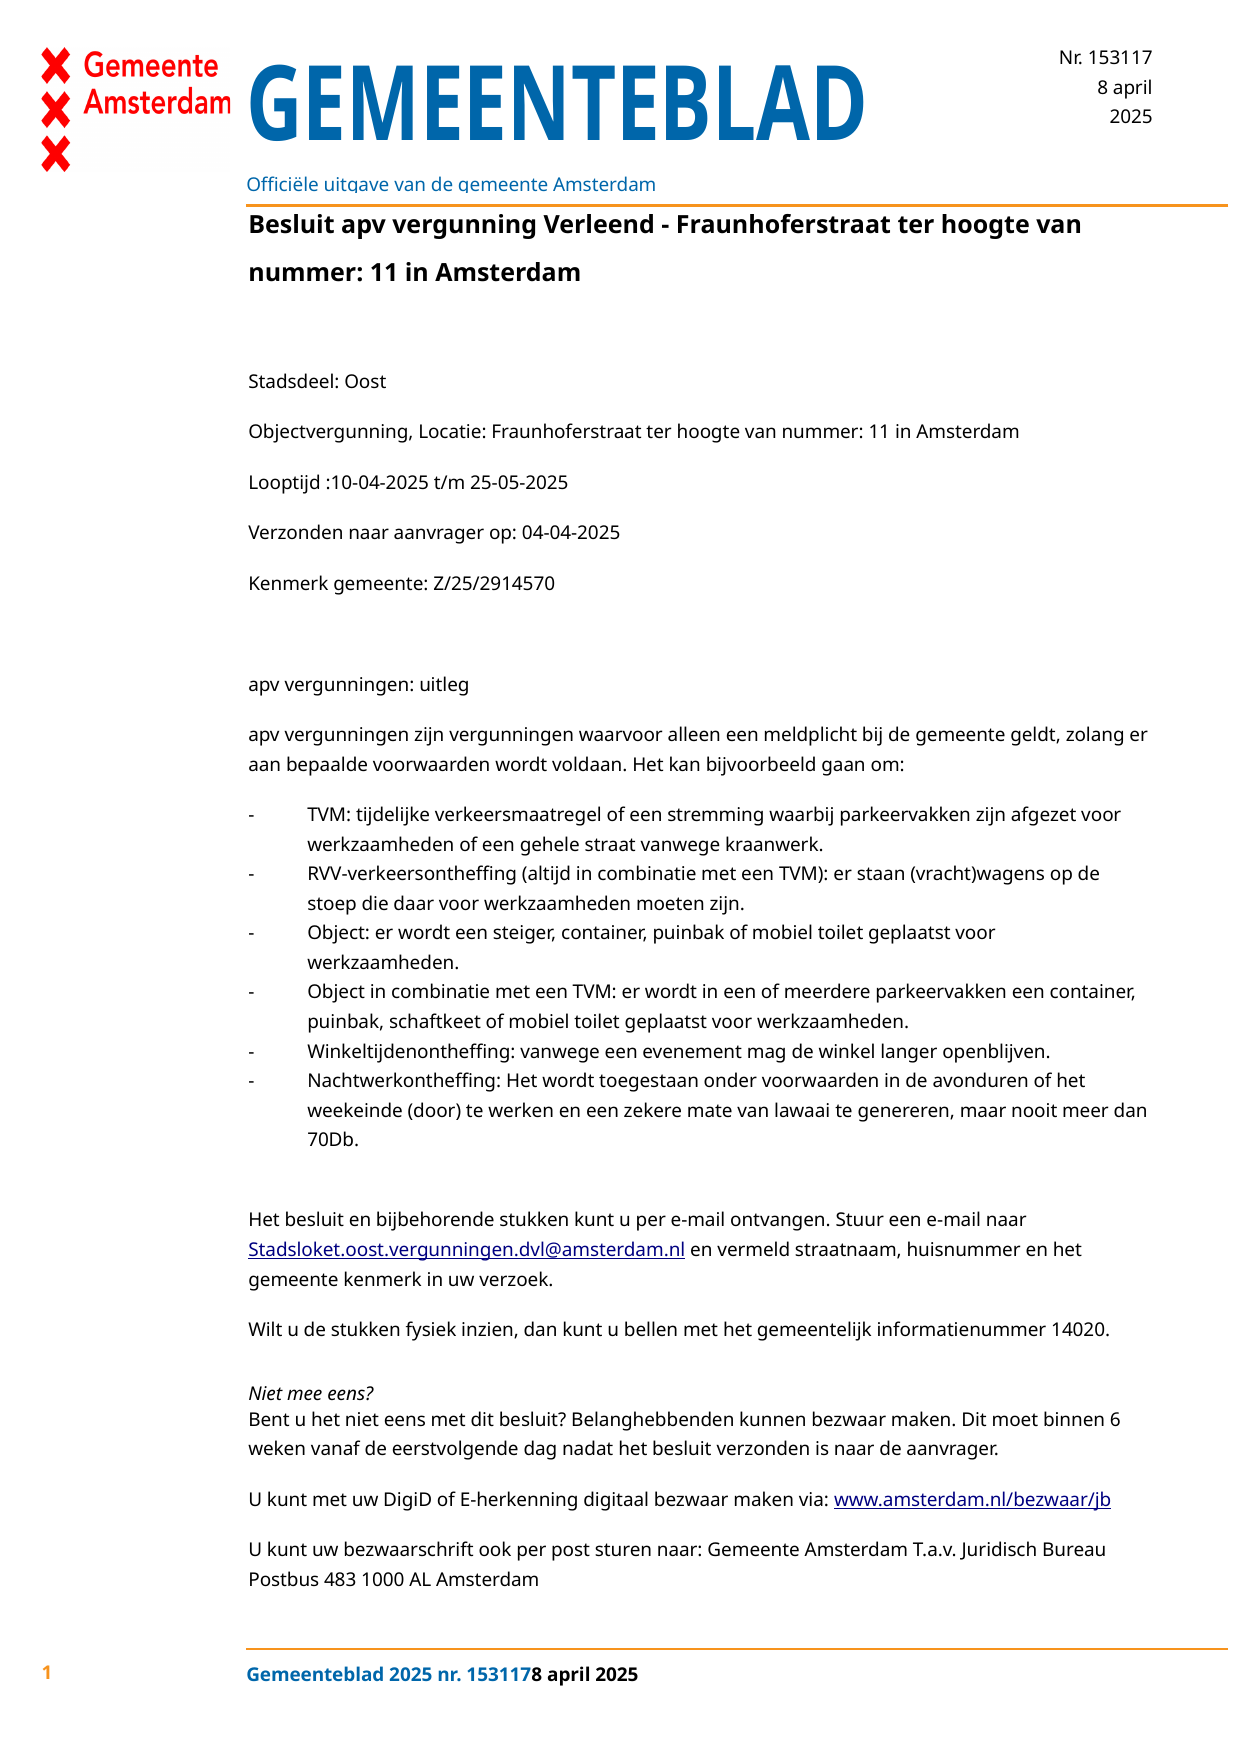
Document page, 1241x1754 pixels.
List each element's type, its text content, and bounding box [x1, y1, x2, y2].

text Wilt u de stukken fysiek inzien, dan kunt u bellen met het gemeentelijk informatienummer 14020. [248, 1316, 1152, 1342]
list TVM: tijdelijke verkeersmaatregel of een stremming waarbij parkeervakken zijn afgezet voor werkzaamheden of een gehele straat vanwege kraanwerk. [248, 801, 1152, 857]
list Nachtwerkontheffing: Het wordt toegestaan onder voorwaarden in de avonduren of het weekeinde (door) te werken en een zekere mate van lawaai te genereren, maar nooit meer dan 70Db. [248, 1067, 1152, 1152]
text Besluit apv vergunning Verleend - Fraunhoferstraat ter hoogte van nummer: 11 in Amsterdam [248, 207, 1152, 288]
list Object in combinatie met een TVM: er wordt in een of meerdere parkeervakken een container, puinbak, schaftkeet of mobiel toilet geplaatst voor werkzaamheden. [248, 979, 1152, 1034]
text apv vergunningen: uitleg [248, 671, 1152, 697]
text Het besluit en bijbehorende stukken kunt u per e-mail ontvangen. Stuur een e-mail naar Stadsloket.oost.vergunningen.dvl@amsterdam.nl en vermeld straatnaam, huisnummer en het gemeente kenmerk in uw verzoek. [248, 1207, 1152, 1292]
list Object: er wordt een steiger, container, puinbak of mobiel toilet geplaatst voor werkzaamheden. [248, 919, 1152, 975]
list RVV-verkeersontheffing (altijd in combinatie met een TVM): er staan (vracht)wagens op de stoep die daar voor werkzaamheden moeten zijn. [248, 860, 1152, 916]
list Winkeltijdenontheffing: vanwege een evenement mag de winkel langer openblijven. [248, 1038, 1152, 1064]
text U kunt met uw DigiD of E-herkenning digitaal bezwaar maken via: www.amsterdam.nl/bezwaar/jb [248, 1486, 1152, 1512]
text Niet mee eens? [248, 1380, 1152, 1406]
text apv vergunningen zijn vergunningen waarvoor alleen een meldplicht bij de gemeente geldt, zolang er aan bepaalde voorwaarden wordt voldaan. Het kan bijvoorbeeld gaan om: [248, 721, 1152, 777]
text Bent u het niet eens met dit besluit? Belanghebbenden kunnen bezwaar maken. Dit moet binnen 6 weken vanaf de eerstvolgende dag nadat het besluit verzonden is naar de aanvrager. [248, 1406, 1152, 1461]
text Objectvergunning, Locatie: Fraunhoferstraat ter hoogte van nummer: 11 in Amsterdam [248, 419, 1152, 444]
text Verzonden naar aanvrager op: 04-04-2025 [248, 519, 1152, 545]
text Looptijd :10-04-2025 t/m 25-05-2025 [248, 469, 1152, 495]
text Kenmerk gemeente: Z/25/2914570 [248, 570, 1152, 596]
text U kunt uw bezwaarschrift ook per post sturen naar: Gemeente Amsterdam T.a.v. Juridisch Bureau Postbus 483 1000 AL Amsterdam [248, 1536, 1152, 1592]
text Stadsdeel: Oost [248, 368, 1152, 394]
picture [41, 47, 231, 172]
